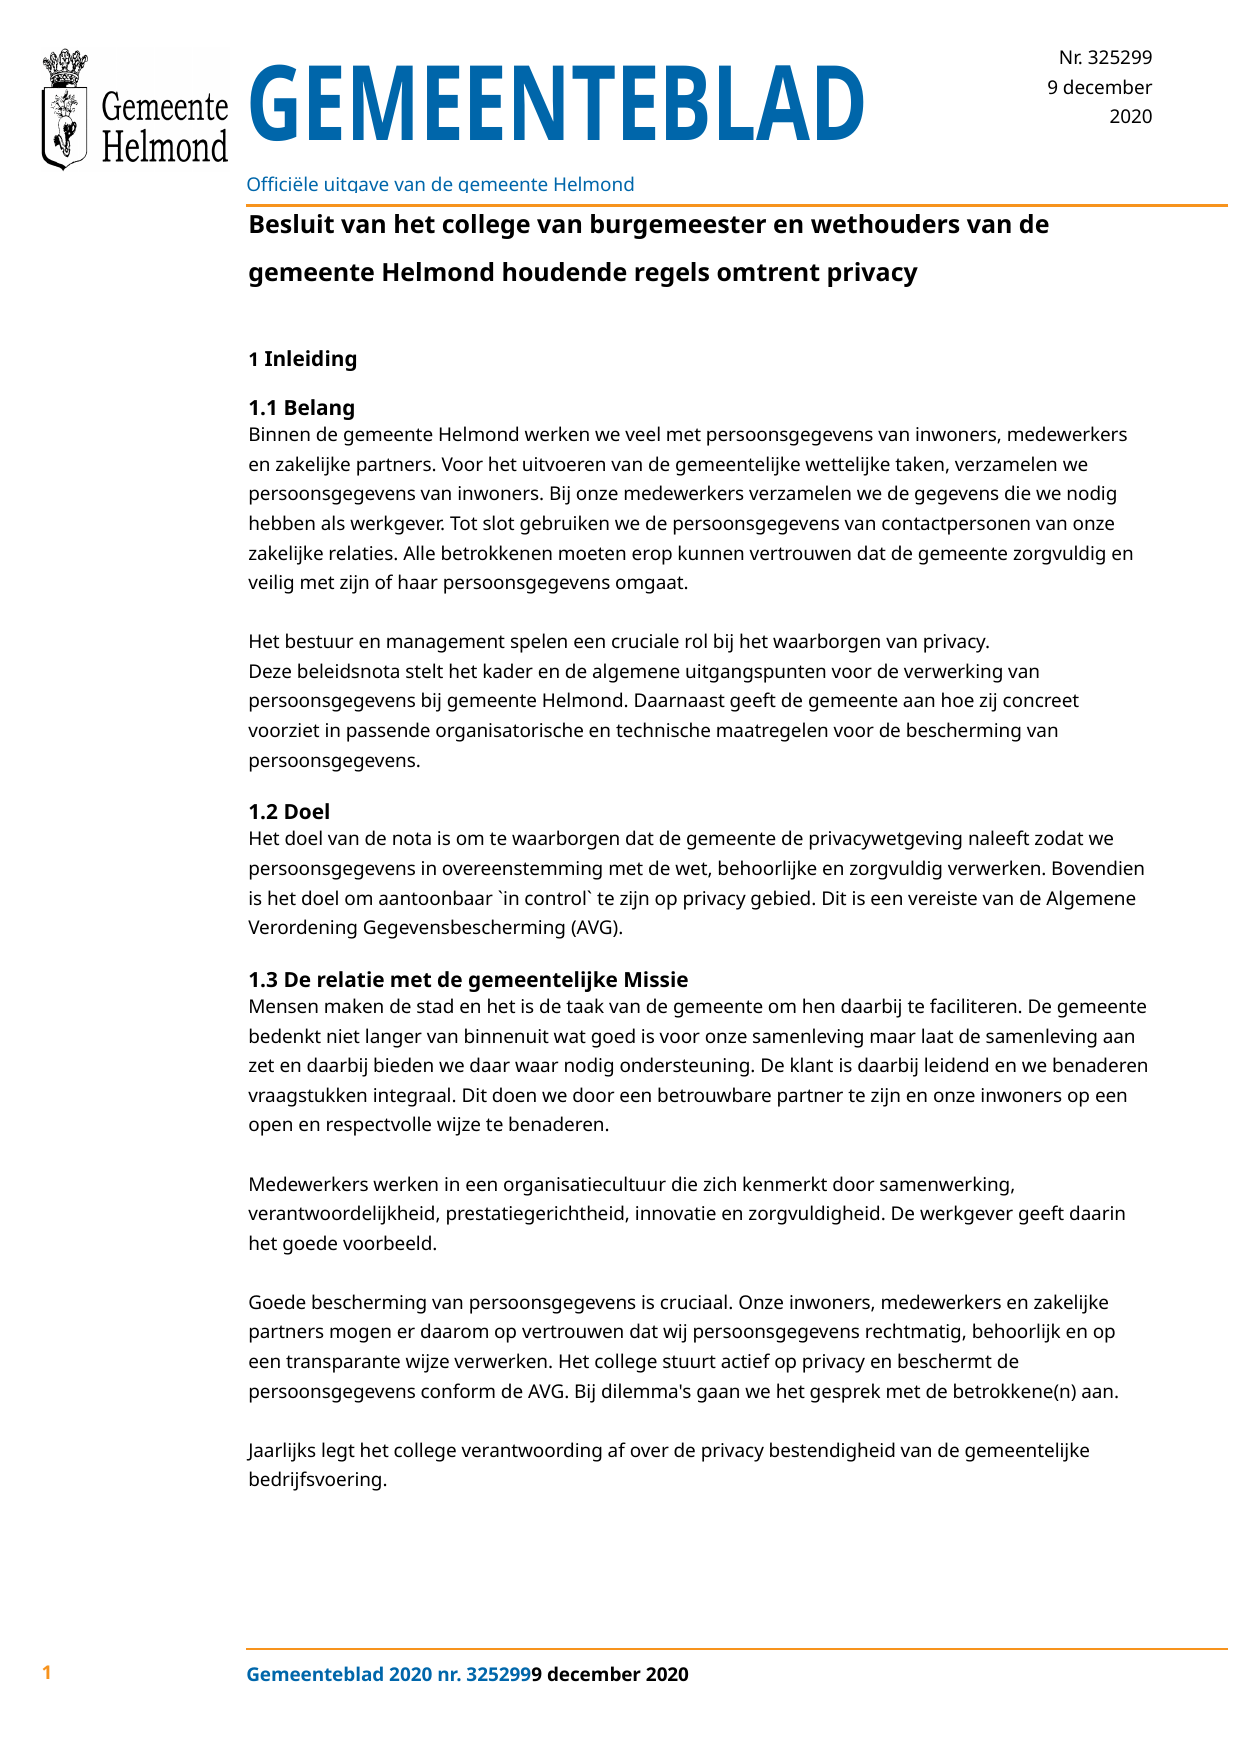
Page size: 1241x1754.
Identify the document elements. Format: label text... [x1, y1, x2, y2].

text Het doel van de nota is om te waarborgen dat de gemeente de privacywetgeving naleeft zodat we persoonsgegevens in overeenstemming met de wet, behoorlijke en zorgvuldig verwerken. Bovendien is het doel om aantoonbaar `in control` te zijn op privacy gebied. Dit is een vereiste van de Algemene Verordening Gegevensbescherming (AVG). [248, 826, 1152, 940]
text Medewerkers werken in een organisatiecultuur die zich kenmerkt door samenwerking, verantwoordelijkheid, prestatiegerichtheid, innovatie en zorgvuldigheid. De werkgever geeft daarin het goede voorbeeld. [248, 1171, 1152, 1256]
text Goede bescherming van persoonsgegevens is cruciaal. Onze inwoners, medewerkers en zakelijke partners mogen er daarom op vertrouwen dat wij persoonsgegevens rechtmatig, behoorlijk en op een transparante wijze verwerken. Het college stuurt actief op privacy en beschermt de persoonsgegevens conform de AVG. Bij dilemma's gaan we het gesprek met de betrokkene(n) aan. [248, 1289, 1152, 1403]
text 1 Inleiding [248, 344, 1152, 372]
text Besluit van het college van burgemeester en wethouders van de gemeente Helmond houdende regels omtrent privacy [248, 207, 1152, 288]
text 1.2 Doel [248, 797, 1152, 826]
text Jaarlijks legt het college verantwoording af over de privacy bestendigheid van de gemeentelijke bedrijfsvoering. [248, 1437, 1152, 1492]
text Deze beleidsnota stelt het kader en de algemene uitgangspunten voor de verwerking van persoonsgegevens bij gemeente Helmond. Daarnaast geeft de gemeente aan hoe zij concreet voorziet in passende organisatorische en technische maatregelen voor de bescherming van persoonsgegevens. [248, 658, 1152, 772]
picture [41, 47, 231, 172]
text Het bestuur en management spelen een cruciale rol bij het waarborgen van privacy. [248, 628, 1152, 654]
text Mensen maken de stad en het is de taak van de gemeente om hen daarbij te faciliteren. De gemeente bedenkt niet langer van binnenuit wat goed is voor onze samenleving maar laat de samenleving aan zet en daarbij bieden we daar waar nodig ondersteuning. De klant is daarbij leidend en we benaderen vraagstukken integraal. Dit doen we door een betrouwbare partner te zijn en onze inwoners op een open en respectvolle wijze te benaderen. [248, 993, 1152, 1137]
text 1.1 Belang [248, 393, 1152, 421]
text 1.3 De relatie met de gemeentelijke Missie [248, 965, 1152, 993]
text Binnen de gemeente Helmond werken we veel met persoonsgegevens van inwoners, medewerkers en zakelijke partners. Voor het uitvoeren van de gemeentelijke wettelijke taken, verzamelen we persoonsgegevens van inwoners. Bij onze medewerkers verzamelen we de gegevens die we nodig hebben als werkgever. Tot slot gebruiken we de persoonsgegevens van contactpersonen van onze zakelijke relaties. Alle betrokkenen moeten erop kunnen vertrouwen dat de gemeente zorgvuldig en veilig met zijn of haar persoonsgegevens omgaat. [248, 421, 1152, 595]
